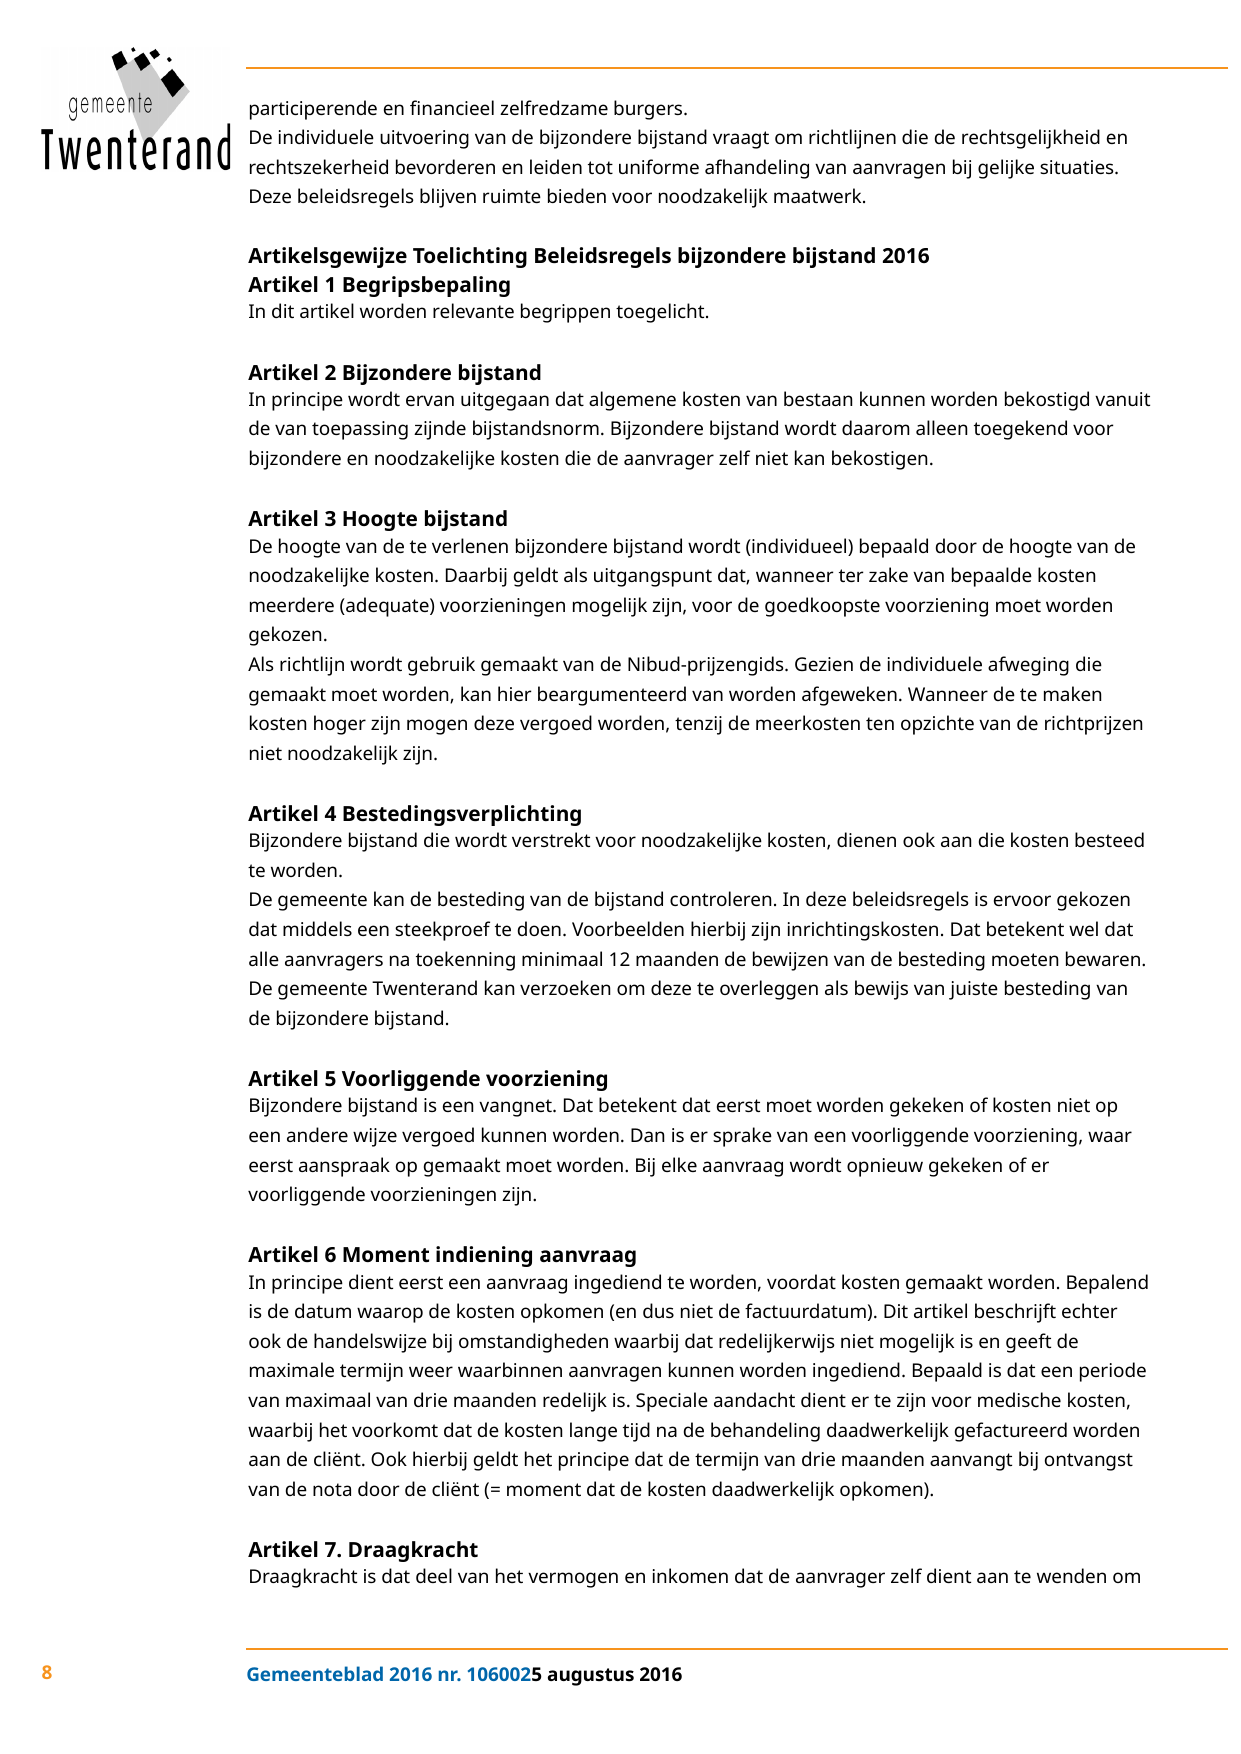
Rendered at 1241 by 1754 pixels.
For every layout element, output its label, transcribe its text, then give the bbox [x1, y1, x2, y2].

text In principe wordt ervan uitgegaan dat algemene kosten van bestaan kunnen worden bekostigd vanuit de van toepassing zijnde bijstandsnorm. Bijzondere bijstand wordt daarom alleen toegekend voor bijzondere en noodzakelijke kosten die de aanvrager zelf niet kan bekostigen. [248, 386, 1152, 471]
text Bijzondere bijstand is een vangnet. Dat betekent dat eerst moet worden gekeken of kosten niet op een andere wijze vergoed kunnen worden. Dan is er sprake van een voorliggende voorziening, waar eerst aanspraak op gemaakt moet worden. Bij elke aanvraag wordt opnieuw gekeken of er voorliggende voorzieningen zijn. [248, 1093, 1152, 1207]
picture [41, 47, 231, 172]
text Artikel 1 Begripsbepaling [248, 270, 1152, 298]
text participerende en financieel zelfredzame burgers. [248, 95, 1152, 121]
text Artikelsgewijze Toelichting Beleidsregels bijzondere bijstand 2016 [248, 242, 1152, 270]
text Artikel 4 Bestedingsverplichting [248, 799, 1152, 827]
text Artikel 6 Moment indiening aanvraag [248, 1241, 1152, 1269]
text Artikel 5 Voorliggende voorziening [248, 1064, 1152, 1093]
text In dit artikel worden relevante begrippen toegelicht. [248, 298, 1152, 324]
text Artikel 3 Hoogte bijstand [248, 504, 1152, 533]
text De individuele uitvoering van de bijzondere bijstand vraagt om richtlijnen die de rechtsgelijkheid en rechtszekerheid bevorderen en leiden tot uniforme afhandeling van aanvragen bij gelijke situaties. Deze beleidsregels blijven ruimte bieden voor noodzakelijk maatwerk. [248, 124, 1152, 209]
text Draagkracht is dat deel van het vermogen en inkomen dat de aanvrager zelf dient aan te wenden om [248, 1564, 1152, 1589]
text Artikel 2 Bijzondere bijstand [248, 358, 1152, 386]
text Bijzondere bijstand die wordt verstrekt voor noodzakelijke kosten, dienen ook aan die kosten besteed te worden. [248, 827, 1152, 883]
text In principe dient eerst een aanvraag ingediend te worden, voordat kosten gemaakt worden. Bepalend is de datum waarop de kosten opkomen (en dus niet de factuurdatum). Dit artikel beschrijft echter ook de handelswijze bij omstandigheden waarbij dat redelijkerwijs niet mogelijk is en geeft de maximale termijn weer waarbinnen aanvragen kunnen worden ingediend. Bepaald is dat een periode van maximaal van drie maanden redelijk is. Speciale aandacht dient er te zijn voor medische kosten, waarbij het voorkomt dat de kosten lange tijd na de behandeling daadwerkelijk gefactureerd worden aan de cliënt. Ook hierbij geldt het principe dat de termijn van drie maanden aanvangt bij ontvangst van de nota door de cliënt (= moment dat de kosten daadwerkelijk opkomen). [248, 1269, 1152, 1502]
text De hoogte van de te verlenen bijzondere bijstand wordt (individueel) bepaald door de hoogte van de noodzakelijke kosten. Daarbij geldt als uitgangspunt dat, wanneer ter zake van bepaalde kosten meerdere (adequate) voorzieningen mogelijk zijn, voor de goedkoopste voorziening moet worden gekozen. [248, 533, 1152, 647]
text Als richtlijn wordt gebruik gemaakt van de Nibud-prijzengids. Gezien de individuele afweging die gemaakt moet worden, kan hier beargumenteerd van worden afgeweken. Wanneer de te maken kosten hoger zijn mogen deze vergoed worden, tenzij de meerkosten ten opzichte van de richtprijzen niet noodzakelijk zijn. [248, 651, 1152, 766]
text De gemeente kan de besteding van de bijstand controleren. In deze beleidsregels is ervoor gekozen dat middels een steekproef te doen. Voorbeelden hierbij zijn inrichtingskosten. Dat betekent wel dat alle aanvragers na toekenning minimaal 12 maanden de bewijzen van de besteding moeten bewaren. De gemeente Twenterand kan verzoeken om deze te overleggen als bewijs van juiste besteding van de bijzondere bijstand. [248, 887, 1152, 1031]
text Artikel 7. Draagkracht [248, 1535, 1152, 1564]
